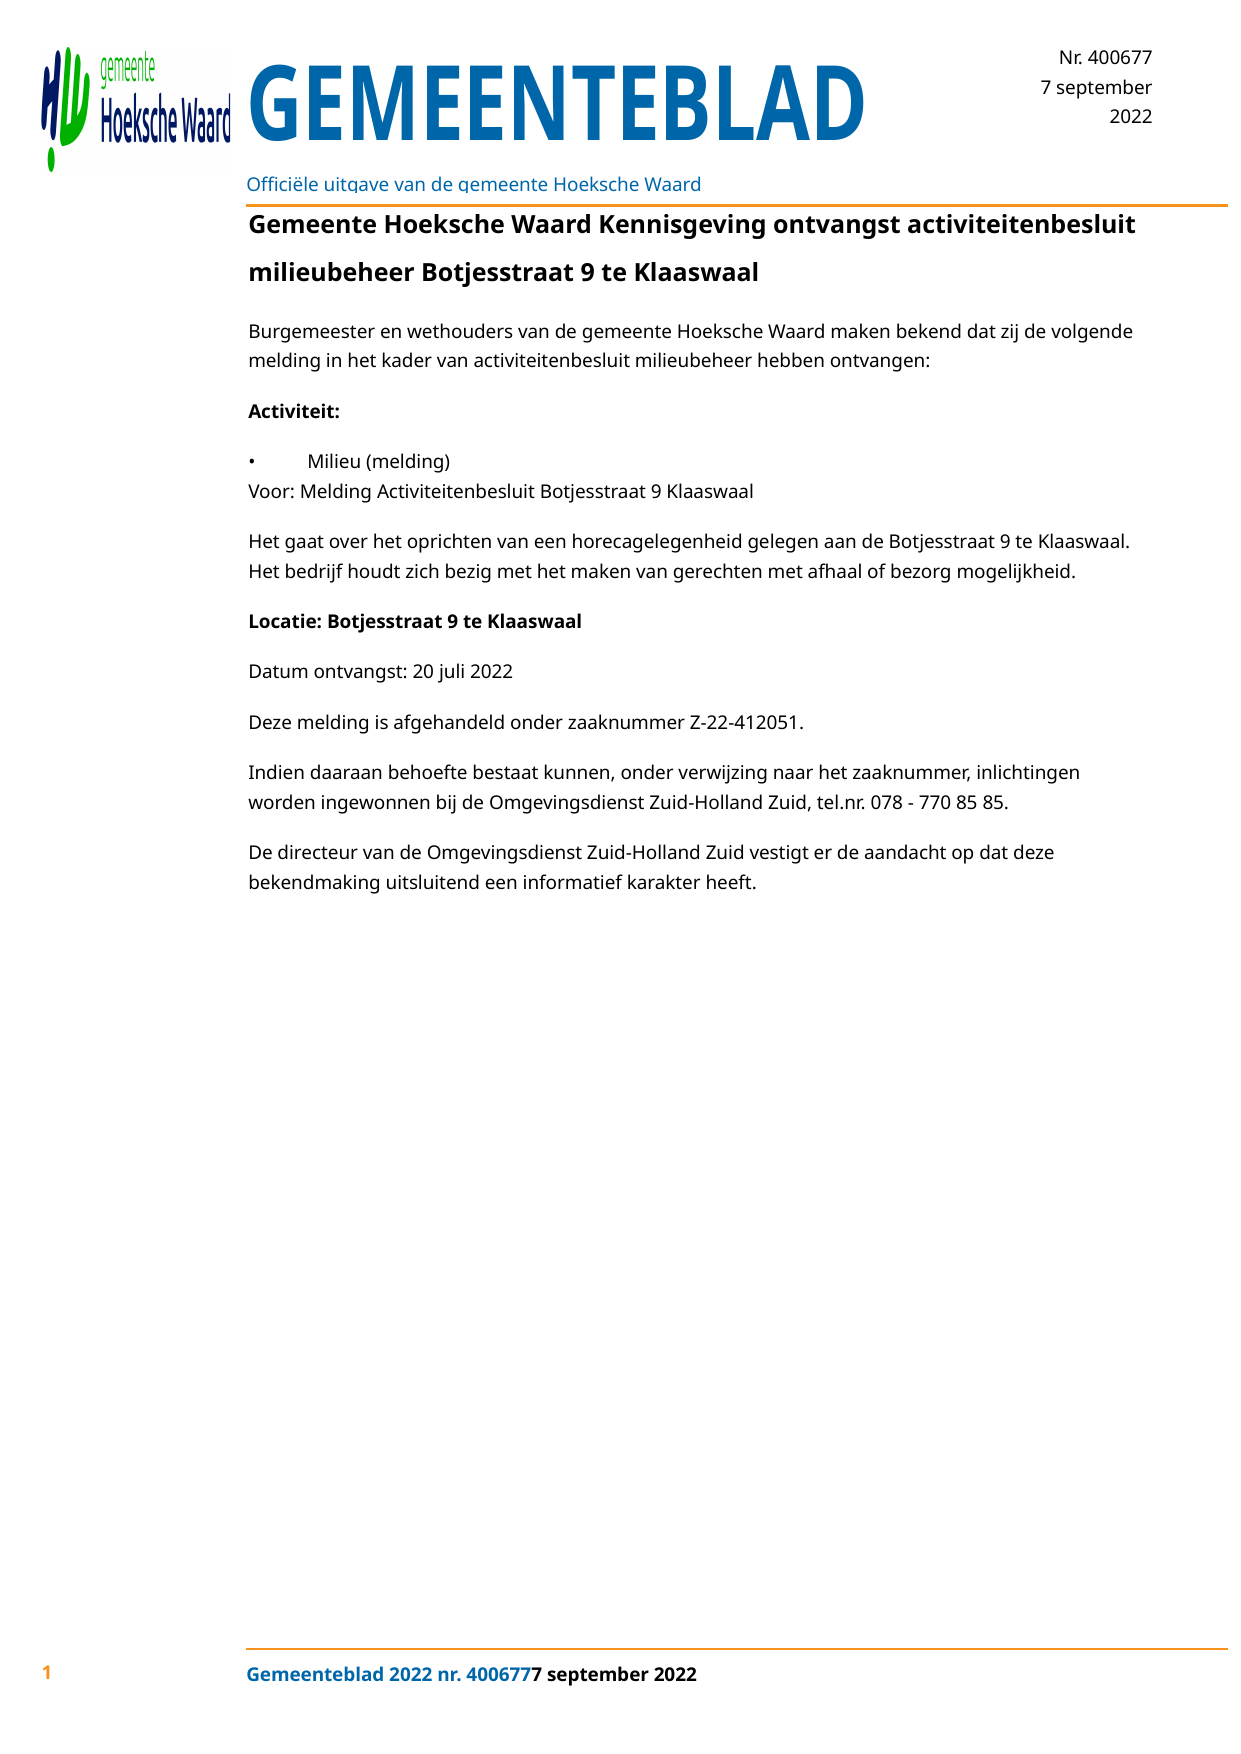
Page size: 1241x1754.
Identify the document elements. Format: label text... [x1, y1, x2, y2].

text Burgemeester en wethouders van de gemeente Hoeksche Waard maken bekend dat zij de volgende melding in het kader van activiteitenbesluit milieubeheer hebben ontvangen: [248, 318, 1152, 373]
text Gemeente Hoeksche Waard Kennisgeving ontvangst activiteitenbesluit milieubeheer Botjesstraat 9 te Klaaswaal [248, 207, 1152, 288]
text Datum ontvangst: 20 juli 2022 [248, 659, 1152, 684]
picture [41, 47, 231, 172]
text Activiteit: [248, 398, 1152, 424]
text De directeur van de Omgevingsdienst Zuid-Holland Zuid vestigt er de aandacht op dat deze bekendmaking uitsluitend een informatief karakter heeft. [248, 839, 1152, 895]
text Deze melding is afgehandeld onder zaaknummer Z-22-412051. [248, 709, 1152, 735]
list Milieu (melding) [248, 448, 1152, 474]
text Het gaat over het oprichten van een horecagelegenheid gelegen aan de Botjesstraat 9 te Klaaswaal. Het bedrijf houdt zich bezig met het maken van gerechten met afhaal of bezorg mogelijkheid. [248, 528, 1152, 584]
text Indien daaraan behoefte bestaat kunnen, onder verwijzing naar het zaaknummer, inlichtingen worden ingewonnen bij de Omgevingsdienst Zuid-Holland Zuid, tel.nr. 078 - 770 85 85. [248, 759, 1152, 815]
text Locatie: Botjesstraat 9 te Klaaswaal [248, 608, 1152, 634]
text Voor: Melding Activiteitenbesluit Botjesstraat 9 Klaaswaal [248, 478, 1152, 504]
